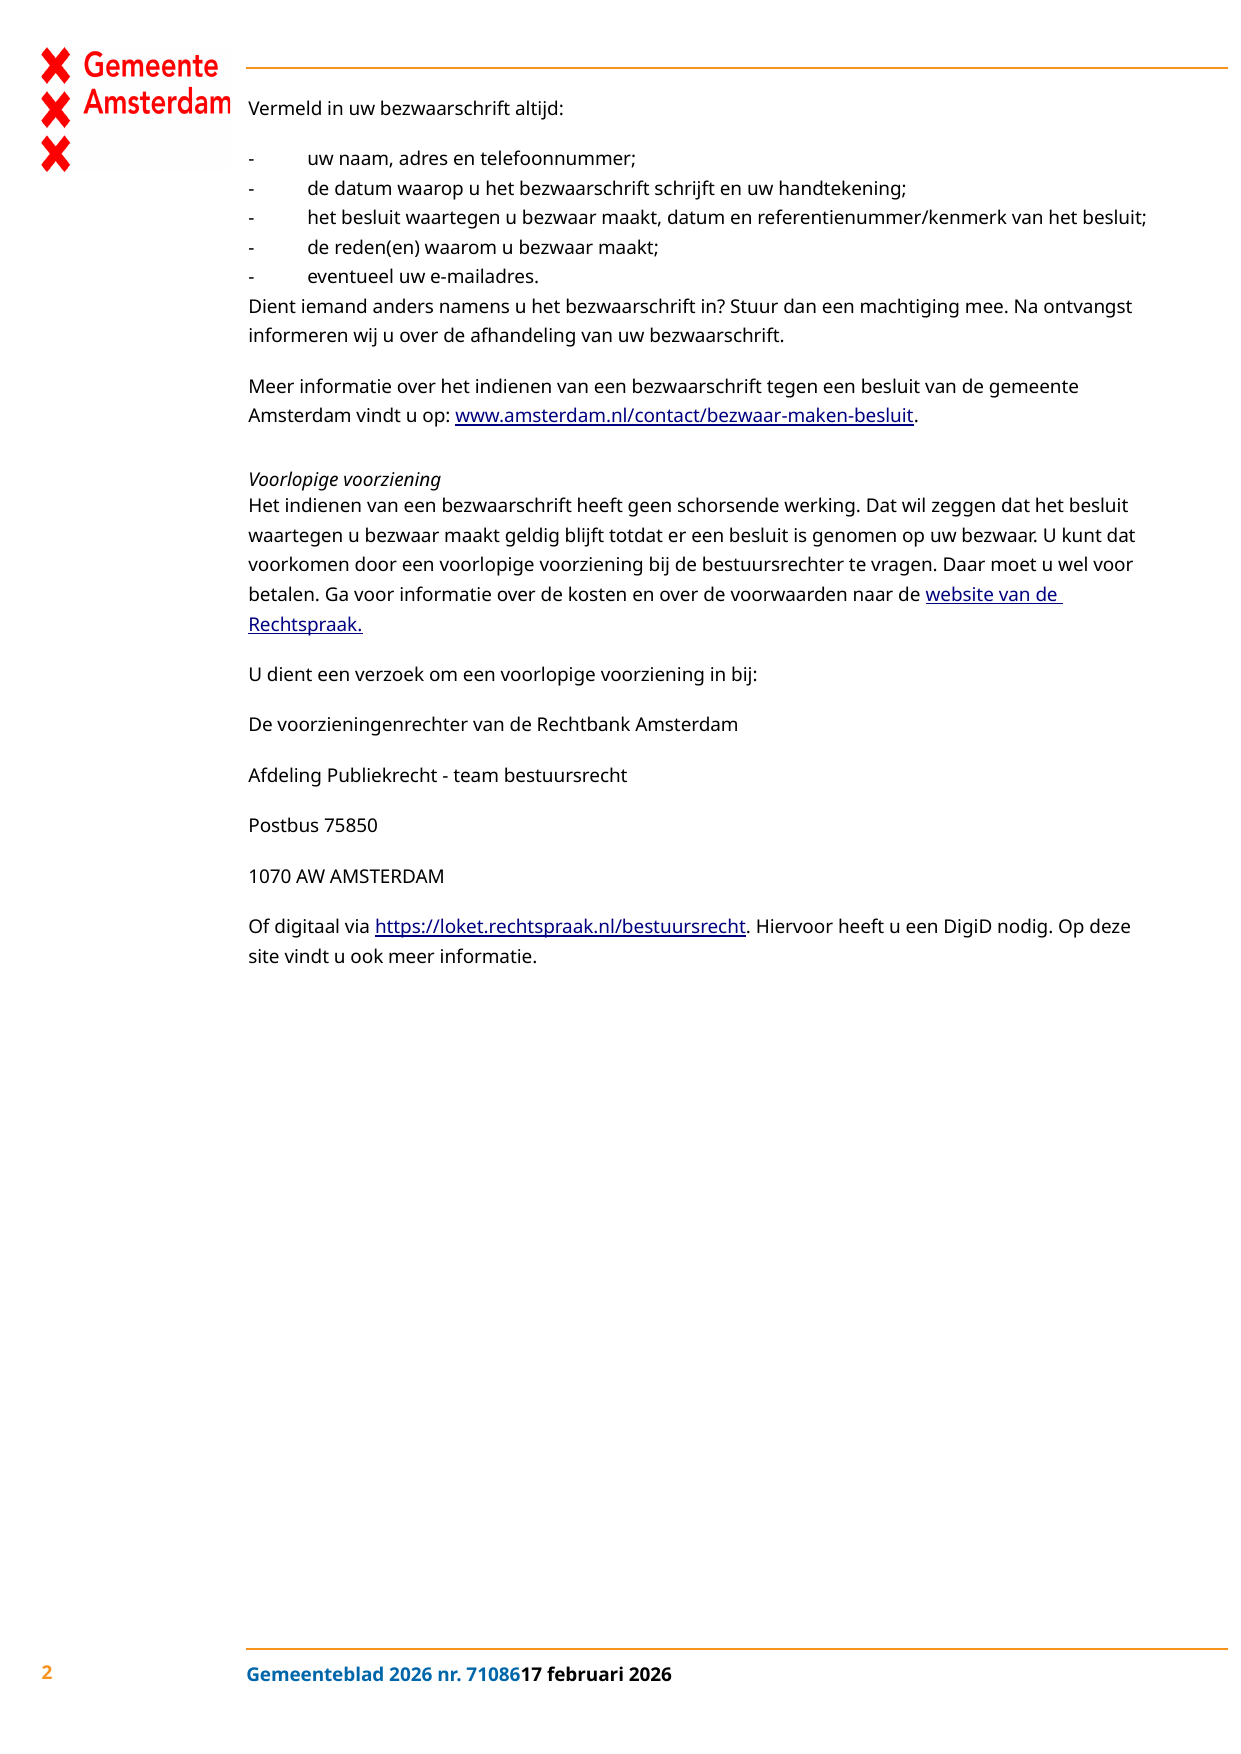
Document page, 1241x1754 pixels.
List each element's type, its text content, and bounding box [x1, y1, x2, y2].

list de datum waarop u het bezwaarschrift schrijft en uw handtekening; [248, 175, 1152, 201]
text U dient een verzoek om een voorlopige voorziening in bij: [248, 661, 1152, 687]
text Meer informatie over het indienen van een bezwaarschrift tegen een besluit van de gemeente Amsterdam vindt u op: www.amsterdam.nl/contact/bezwaar-maken-besluit. [248, 373, 1152, 428]
text Vermeld in uw bezwaarschrift altijd: [248, 95, 1152, 121]
text Afdeling Publiekrecht - team bestuursrecht [248, 762, 1152, 788]
list eventueel uw e-mailadres. [248, 263, 1152, 289]
text Voorlopige voorziening [248, 467, 1152, 492]
list de reden(en) waarom u bezwaar maakt; [248, 234, 1152, 260]
text Dient iemand anders namens u het bezwaarschrift in? Stuur dan een machtiging mee. Na ontvangst informeren wij u over de afhandeling van uw bezwaarschrift. [248, 293, 1152, 348]
text Het indienen van een bezwaarschrift heeft geen schorsende werking. Dat wil zeggen dat het besluit waartegen u bezwaar maakt geldig blijft totdat er een besluit is genomen op uw bezwaar. U kunt dat voorkomen door een voorlopige voorziening bij de bestuursrechter te vragen. Daar moet u wel voor betalen. Ga voor informatie over de kosten en over de voorwaarden naar de website van de Rechtspraak. [248, 492, 1152, 636]
list het besluit waartegen u bezwaar maakt, datum en referentienummer/kenmerk van het besluit; [248, 204, 1152, 230]
text Postbus 75850 [248, 812, 1152, 838]
text De voorzieningenrechter van de Rechtbank Amsterdam [248, 712, 1152, 737]
text 1070 AW AMSTERDAM [248, 863, 1152, 888]
picture [41, 47, 231, 172]
text Of digitaal via https://loket.rechtspraak.nl/bestuursrecht. Hiervoor heeft u een DigiD nodig. Op deze site vindt u ook meer informatie. [248, 913, 1152, 968]
list uw naam, adres en telefoonnummer; [248, 145, 1152, 171]
